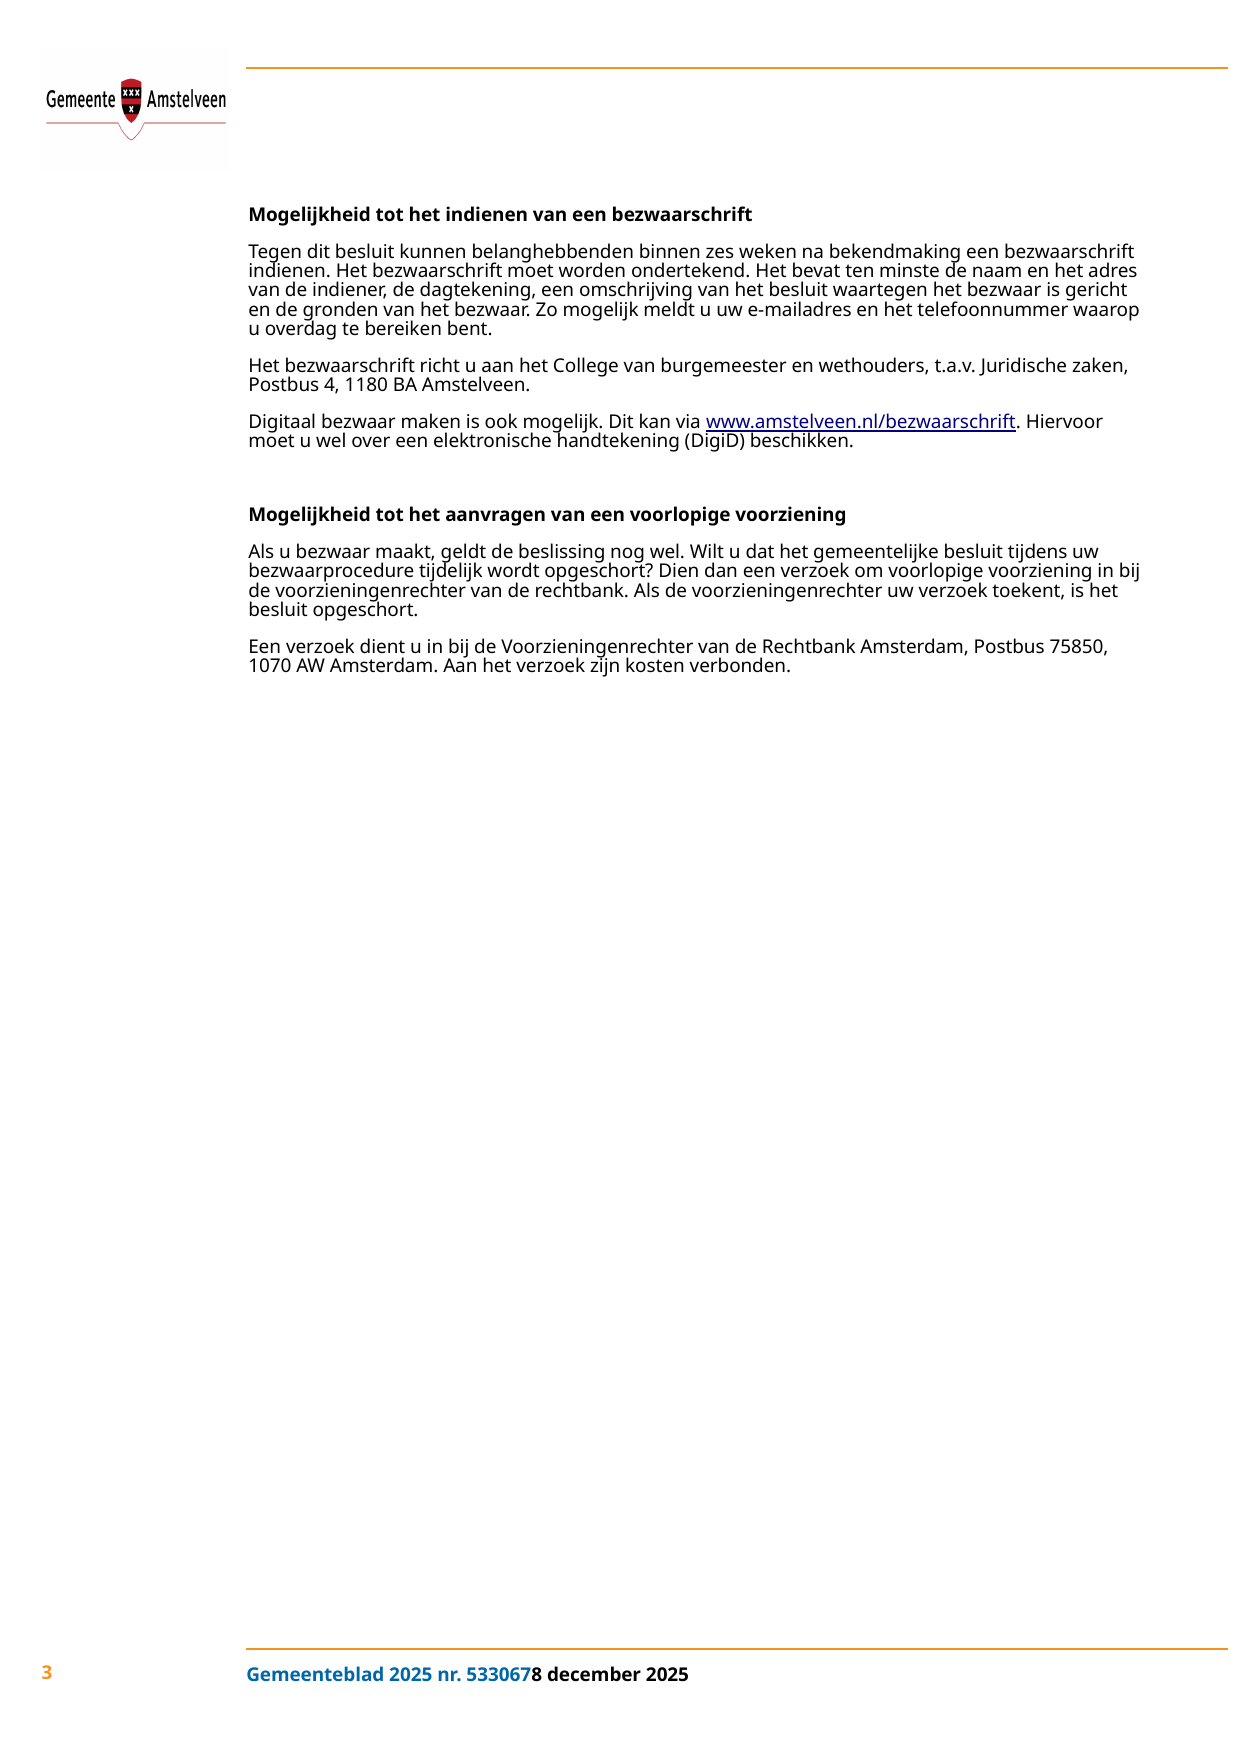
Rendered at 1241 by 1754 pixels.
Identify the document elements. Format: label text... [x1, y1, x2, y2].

text Mogelijkheid tot het aanvragen van een voorlopige voorziening [248, 506, 1152, 526]
text Mogelijkheid tot het indienen van een bezwaarschrift [248, 206, 1152, 225]
text Tegen dit besluit kunnen belanghebbenden binnen zes weken na bekendmaking een bezwaarschrift indienen. Het bezwaarschrift moet worden ondertekend. Het bevat ten minste de naam en het adres van de indiener, de dagtekening, een omschrijving van het besluit waartegen het bezwaar is gericht en de gronden van het bezwaar. Zo mogelijk meldt u uw e-mailadres en het telefoonnummer waarop u overdag te bereiken bent. [248, 243, 1152, 339]
text Het bezwaarschrift richt u aan het College van burgemeester en wethouders, t.a.v. Juridische zaken, Postbus 4, 1180 BA Amstelveen. [248, 357, 1152, 395]
text Een verzoek dient u in bij de Voorzieningenrechter van de Rechtbank Amsterdam, Postbus 75850, 1070 AW Amsterdam. Aan het verzoek zijn kosten verbonden. [248, 638, 1152, 677]
text Als u bezwaar maakt, geldt de beslissing nog wel. Wilt u dat het gemeentelijke besluit tijdens uw bezwaarprocedure tijdelijk wordt opgeschort? Dien dan een verzoek om voorlopige voorziening in bij de voorzieningenrechter van de rechtbank. Als de voorzieningenrechter uw verzoek toekent, is het besluit opgeschort. [248, 543, 1152, 620]
text Digitaal bezwaar maken is ook mogelijk. Dit kan via www.amstelveen.nl/bezwaarschrift. Hiervoor moet u wel over een elektronische handtekening (DigiD) beschikken. [248, 413, 1152, 452]
picture [41, 47, 231, 172]
